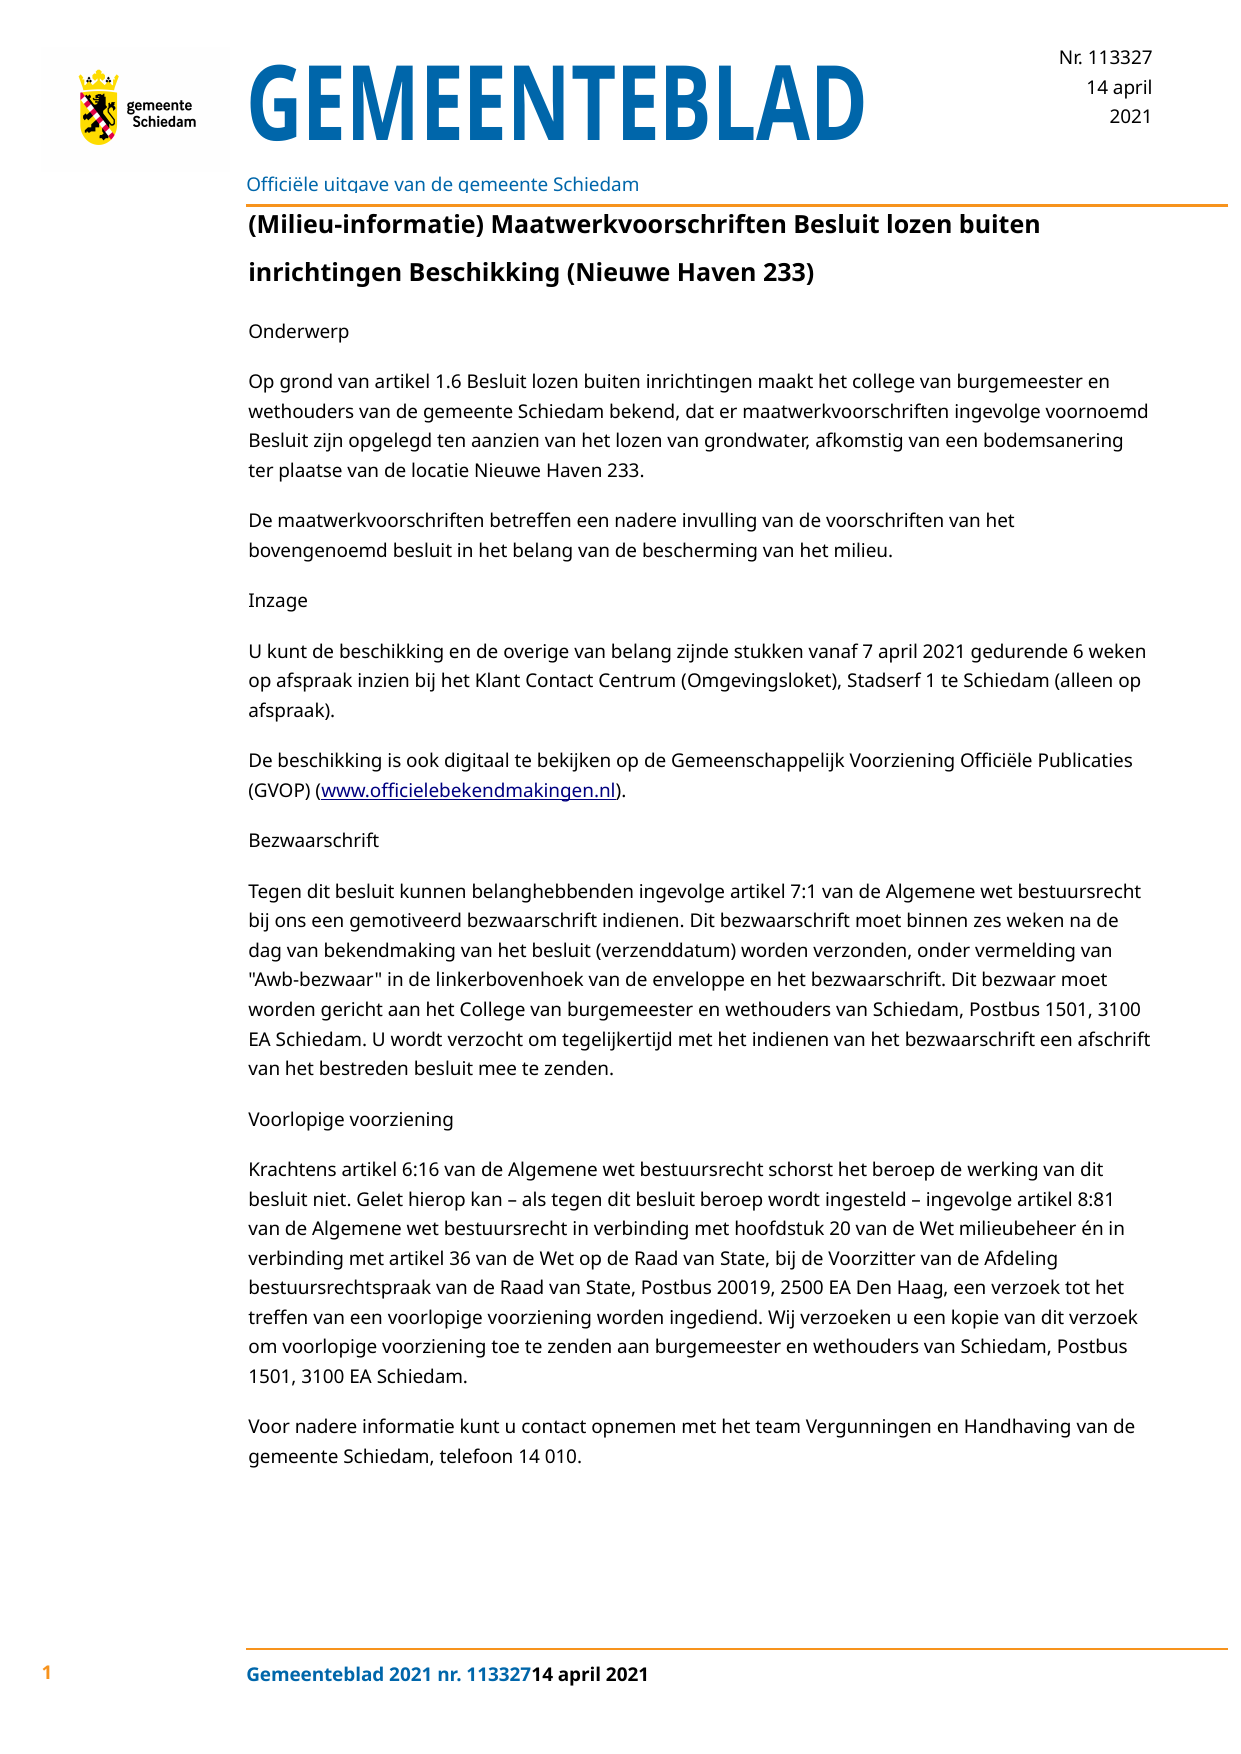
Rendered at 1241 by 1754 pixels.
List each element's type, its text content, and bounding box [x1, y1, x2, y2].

text Op grond van artikel 1.6 Besluit lozen buiten inrichtingen maakt het college van burgemeester en wethouders van de gemeente Schiedam bekend, dat er maatwerkvoorschriften ingevolge voornoemd Besluit zijn opgelegd ten aanzien van het lozen van grondwater, afkomstig van een bodemsanering ter plaatse van de locatie Nieuwe Haven 233. [248, 368, 1152, 483]
text Onderwerp [248, 318, 1152, 344]
text Krachtens artikel 6:16 van de Algemene wet bestuursrecht schorst het beroep de werking van dit besluit niet. Gelet hierop kan – als tegen dit besluit beroep wordt ingesteld – ingevolge artikel 8:81 van de Algemene wet bestuursrecht in verbinding met hoofdstuk 20 van de Wet milieubeheer én in verbinding met artikel 36 van de Wet op de Raad van State, bij de Voorzitter van de Afdeling bestuursrechtspraak van de Raad van State, Postbus 20019, 2500 EA Den Haag, een verzoek tot het treffen van een voorlopige voorziening worden ingediend. Wij verzoeken u een kopie van dit verzoek om voorlopige voorziening toe te zenden aan burgemeester en wethouders van Schiedam, Postbus 1501, 3100 EA Schiedam. [248, 1156, 1152, 1389]
text De maatwerkvoorschriften betreffen een nadere invulling van de voorschriften van het bovengenoemd besluit in het belang van de bescherming van het milieu. [248, 507, 1152, 563]
text Voor nadere informatie kunt u contact opnemen met het team Vergunningen en Handhaving van de gemeente Schiedam, telefoon 14 010. [248, 1414, 1152, 1469]
text U kunt de beschikking en de overige van belang zijnde stukken vanaf 7 april 2021 gedurende 6 weken op afspraak inzien bij het Klant Contact Centrum (Omgevingsloket), Stadserf 1 te Schiedam (alleen op afspraak). [248, 638, 1152, 723]
text Voorlopige voorziening [248, 1106, 1152, 1132]
text Bezwaarschrift [248, 827, 1152, 853]
text Tegen dit besluit kunnen belanghebbenden ingevolge artikel 7:1 van de Algemene wet bestuursrecht bij ons een gemotiveerd bezwaarschrift indienen. Dit bezwaarschrift moet binnen zes weken na de dag van bekendmaking van het besluit (verzenddatum) worden verzonden, onder vermelding van "Awb-bezwaar" in de linkerbovenhoek van de enveloppe en het bezwaarschrift. Dit bezwaar moet worden gericht aan het College van burgemeester en wethouders van Schiedam, Postbus 1501, 3100 EA Schiedam. U wordt verzocht om tegelijkertijd met het indienen van het bezwaarschrift een afschrift van het bestreden besluit mee te zenden. [248, 878, 1152, 1081]
text (Milieu-informatie) Maatwerkvoorschriften Besluit lozen buiten inrichtingen Beschikking (Nieuwe Haven 233) [248, 207, 1152, 288]
text Inzage [248, 587, 1152, 613]
picture [41, 47, 231, 172]
text De beschikking is ook digitaal te bekijken op de Gemeenschappelijk Voorziening Officiële Publicaties (GVOP) (www.officielebekendmakingen.nl). [248, 747, 1152, 803]
